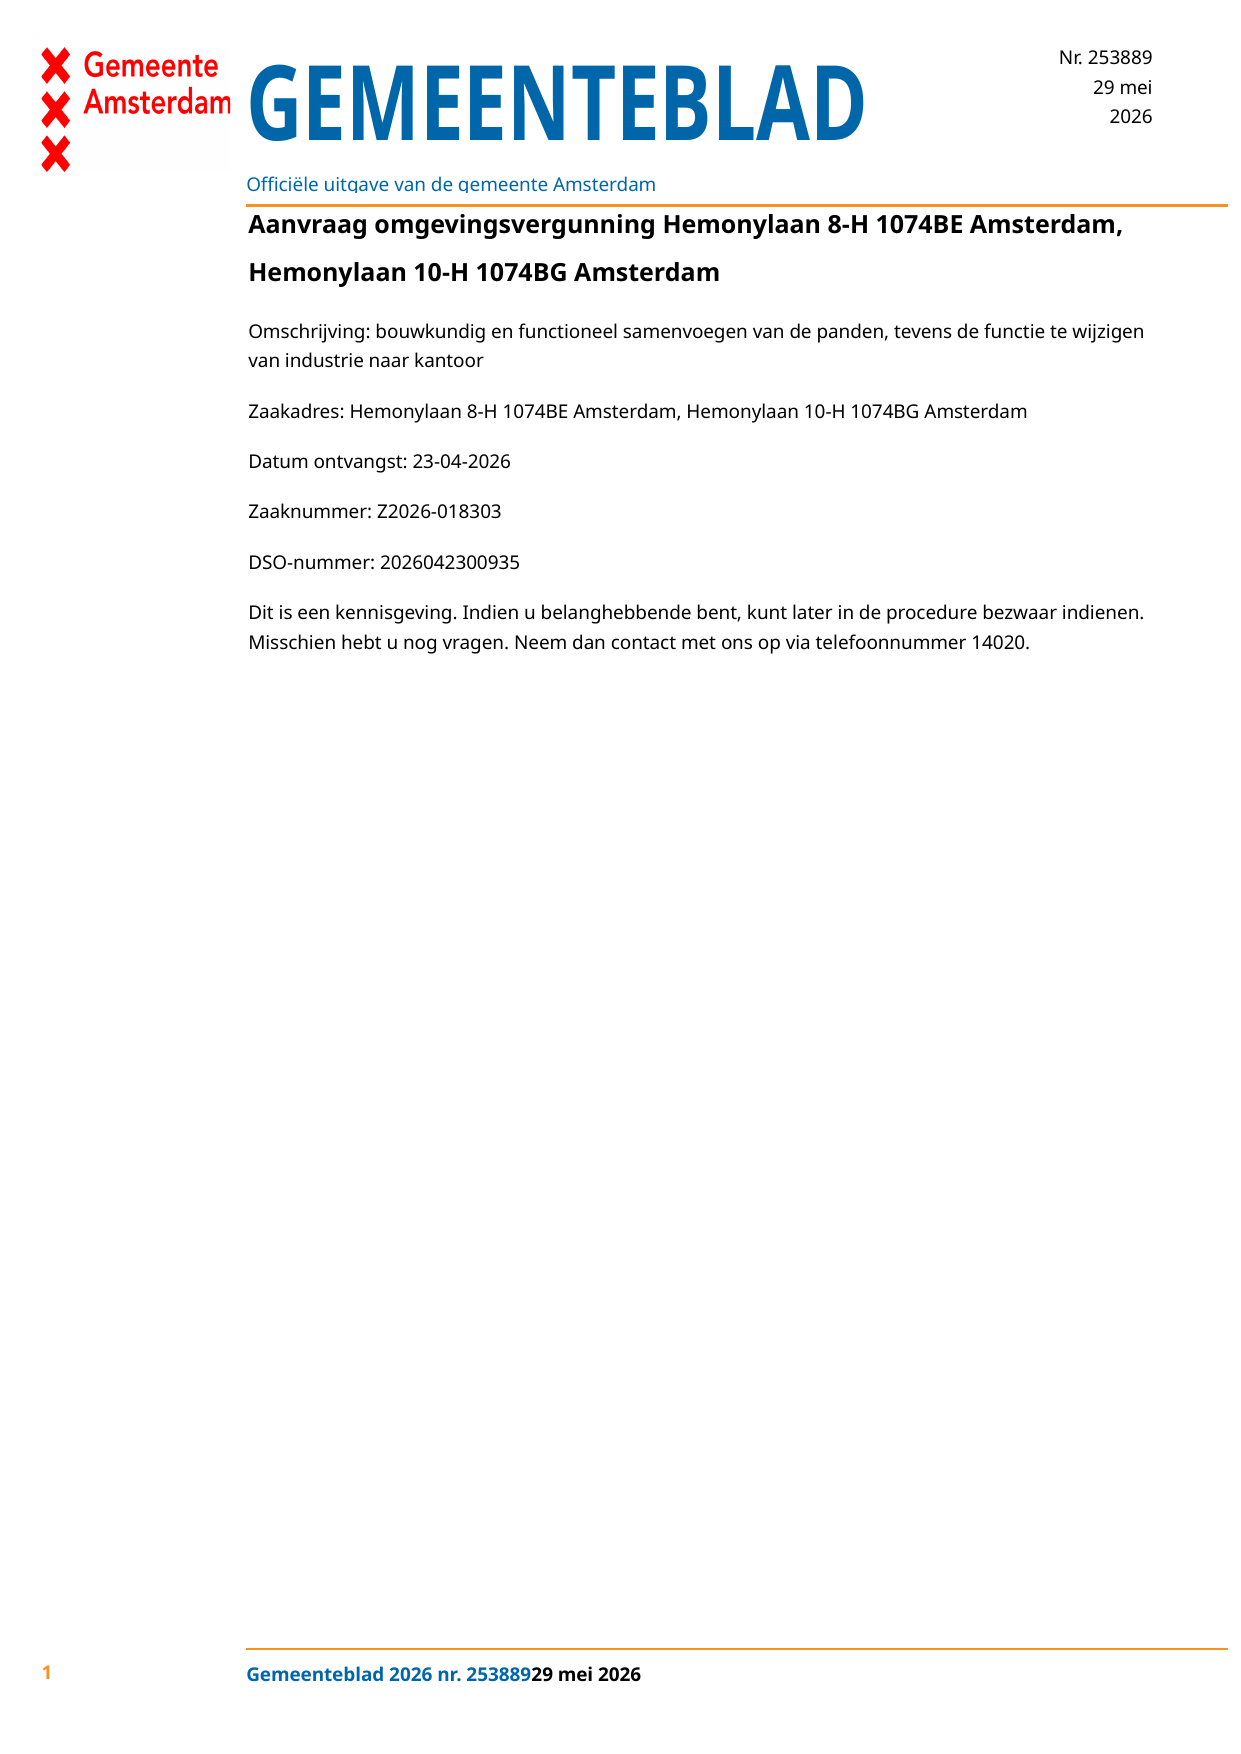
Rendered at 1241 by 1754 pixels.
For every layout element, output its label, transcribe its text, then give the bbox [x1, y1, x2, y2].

text DSO-nummer: 2026042300935 [248, 549, 1152, 575]
text Zaaknummer: Z2026-018303 [248, 499, 1152, 524]
text Omschrijving: bouwkundig en functioneel samenvoegen van de panden, tevens de functie te wijzigen van industrie naar kantoor [248, 318, 1152, 373]
text Zaakadres: Hemonylaan 8-H 1074BE Amsterdam, Hemonylaan 10-H 1074BG Amsterdam [248, 398, 1152, 424]
picture [41, 47, 231, 172]
text Aanvraag omgevingsvergunning Hemonylaan 8-H 1074BE Amsterdam, Hemonylaan 10-H 1074BG Amsterdam [248, 207, 1152, 288]
text Dit is een kennisgeving. Indien u belanghebbende bent, kunt later in de procedure bezwaar indienen. Misschien hebt u nog vragen. Neem dan contact met ons op via telefoonnummer 14020. [248, 599, 1152, 655]
text Datum ontvangst: 23-04-2026 [248, 448, 1152, 474]
